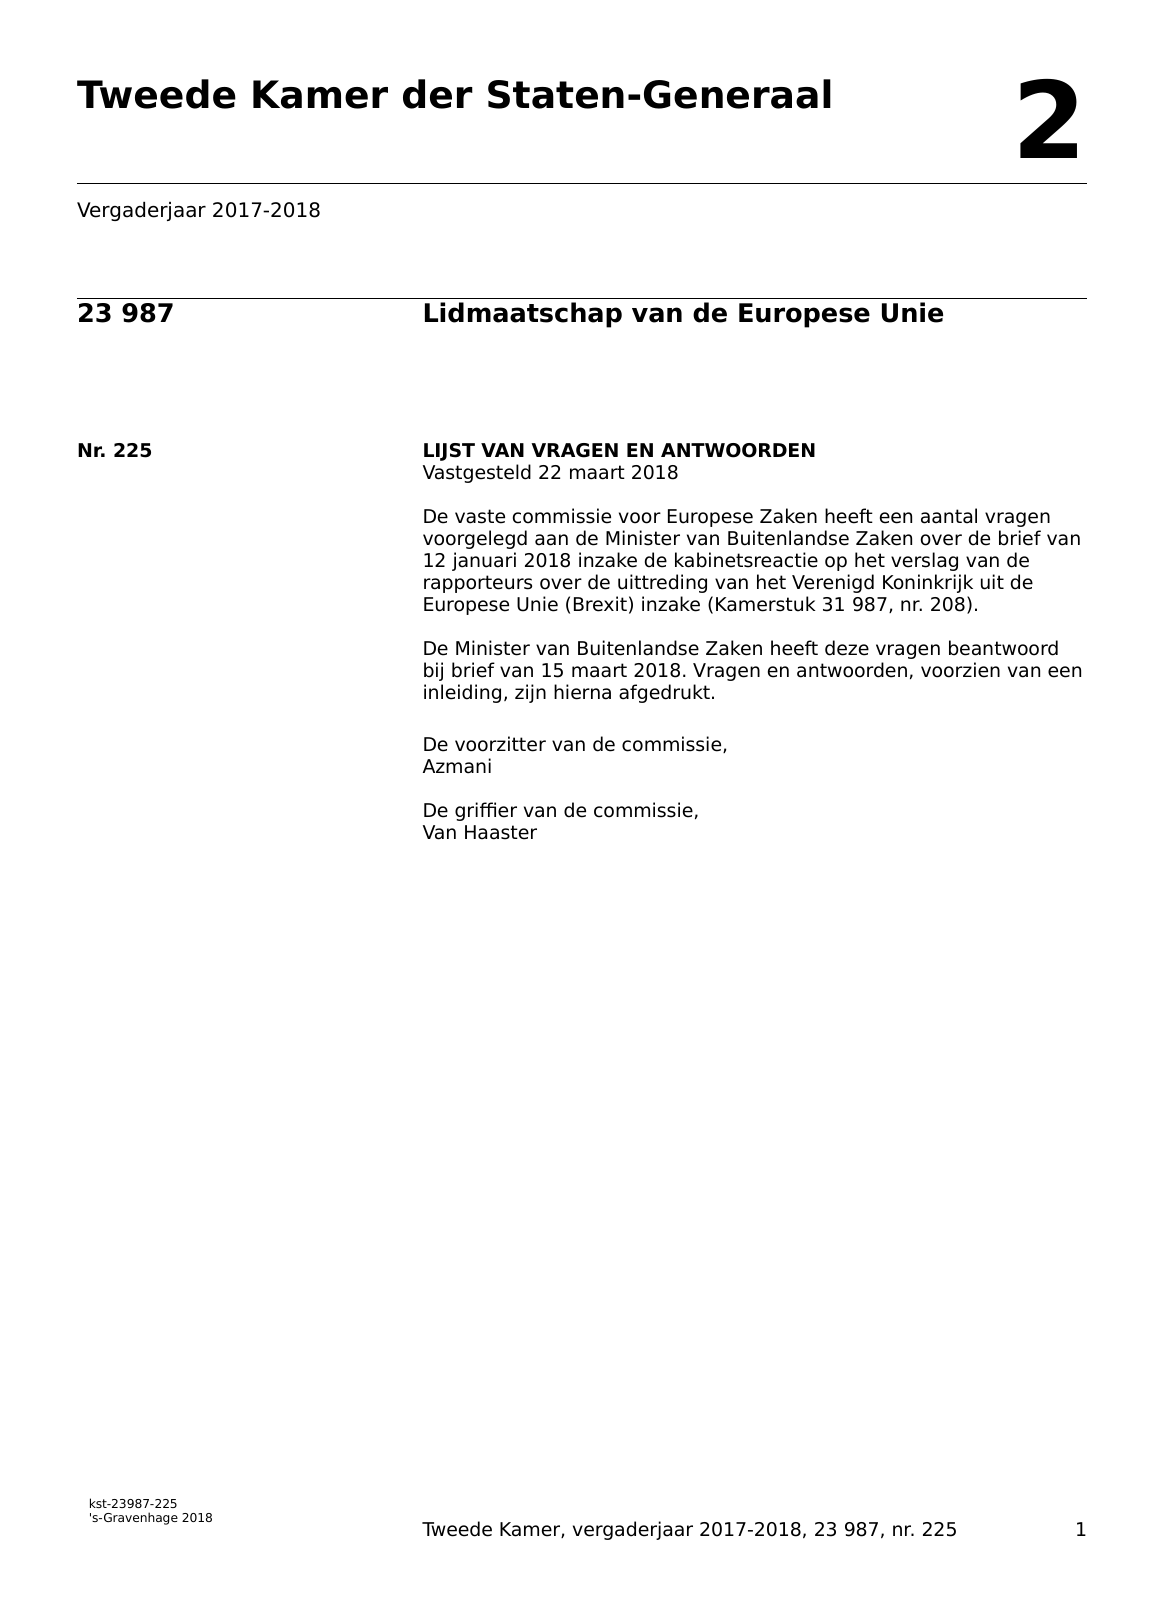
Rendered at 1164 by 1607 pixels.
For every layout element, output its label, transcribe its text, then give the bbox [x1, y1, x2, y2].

text De voorzitter van de commissie, Azmani [422, 734, 1087, 778]
text De vaste commissie voor Europese Zaken heeft een aantal vragen voorgelegd aan de Minister van Buitenlandse Zaken over de brief van 12 januari 2018 inzake de kabinetsreactie op het verslag van de rapporteurs over de uittreding van het Verenigd Koninkrijk uit de Europese Unie (Brexit) inzake (Kamerstuk 31 987, nr. 208). [422, 506, 1087, 616]
text 's-Gravenhage 2018 [88, 1511, 323, 1525]
subtitle 23 987 Lidmaatschap van de Europese Unie [77, 299, 1087, 329]
table_header 2 [886, 59, 1087, 183]
text De Minister van Buitenlandse Zaken heeft deze vragen beantwoord bij brief van 15 maart 2018. Vragen en antwoorden, voorzien van een inleiding, zijn hierna afgedrukt. [422, 638, 1087, 704]
table_header Tweede Kamer der Staten-Generaal [77, 59, 886, 183]
subtitle Nr. 225 LIJST VAN VRAGEN EN ANTWOORDEN [77, 440, 1087, 462]
table_cell Vergaderjaar 2017-2018 [77, 184, 1087, 298]
text kst-23987-225 [88, 1497, 323, 1511]
text Vastgesteld 22 maart 2018 [422, 462, 1087, 484]
text De griffier van de commissie, Van Haaster [422, 800, 1087, 844]
